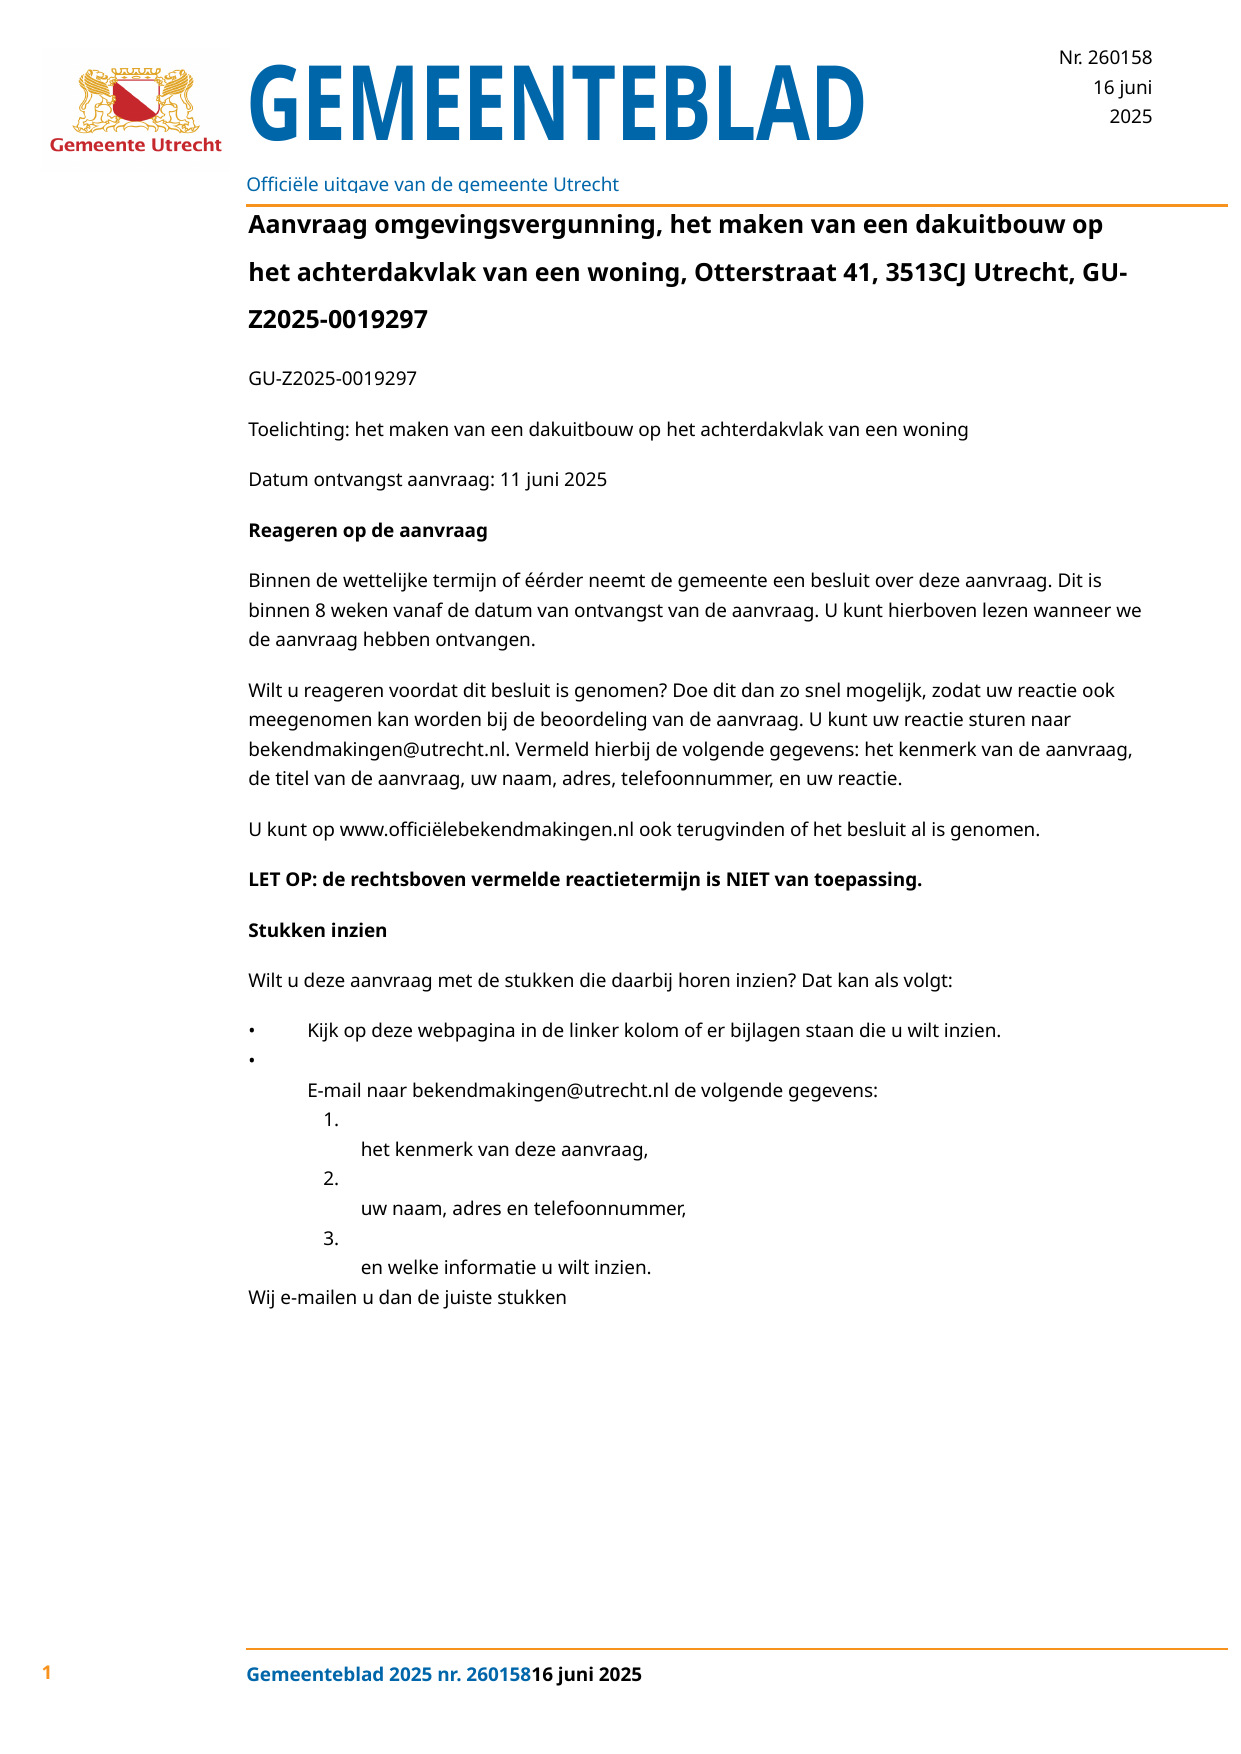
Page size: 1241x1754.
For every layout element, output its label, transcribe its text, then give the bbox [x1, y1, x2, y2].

list E-mail naar bekendmakingen@utrecht.nl de volgende gegevens: [248, 1077, 1152, 1102]
text Datum ontvangst aanvraag: 11 juni 2025 [248, 466, 1152, 492]
text Wilt u deze aanvraag met de stukken die daarbij horen inzien? Dat kan als volgt: [248, 967, 1152, 993]
text GU-Z2025-0019297 [248, 366, 1152, 391]
text LET OP: de rechtsboven vermelde reactietermijn is NIET van toepassing. [248, 866, 1152, 892]
text U kunt op www.officiëlebekendmakingen.nl ook terugvinden of het besluit al is genomen. [248, 816, 1152, 842]
list en welke informatie u wilt inzien. [323, 1254, 1152, 1280]
text Reageren op de aanvraag [248, 517, 1152, 542]
list uw naam, adres en telefoonnummer, [323, 1195, 1152, 1221]
text Aanvraag omgevingsvergunning, het maken van een dakuitbouw op het achterdakvlak van een woning, Otterstraat 41, 3513CJ Utrecht, GU-Z2025-0019297 [248, 207, 1152, 336]
text Binnen de wettelijke termijn of éérder neemt de gemeente een besluit over deze aanvraag. Dit is binnen 8 weken vanaf de datum van ontvangst van de aanvraag. U kunt hierboven lezen wanneer we de aanvraag hebben ontvangen. [248, 567, 1152, 652]
picture [41, 47, 231, 172]
text Wij e-mailen u dan de juiste stukken [248, 1284, 1152, 1309]
list Kijk op deze webpagina in de linker kolom of er bijlagen staan die u wilt inzien. [248, 1018, 1152, 1043]
text Stukken inzien [248, 917, 1152, 942]
text Toelichting: het maken van een dakuitbouw op het achterdakvlak van een woning [248, 416, 1152, 442]
text Wilt u reageren voordat dit besluit is genomen? Doe dit dan zo snel mogelijk, zodat uw reactie ook meegenomen kan worden bij de beoordeling van de aanvraag. U kunt uw reactie sturen naar bekendmakingen@utrecht.nl. Vermeld hierbij de volgende gegevens: het kenmerk van de aanvraag, de titel van de aanvraag, uw naam, adres, telefoonnummer, en uw reactie. [248, 677, 1152, 791]
list het kenmerk van deze aanvraag, [323, 1136, 1152, 1162]
